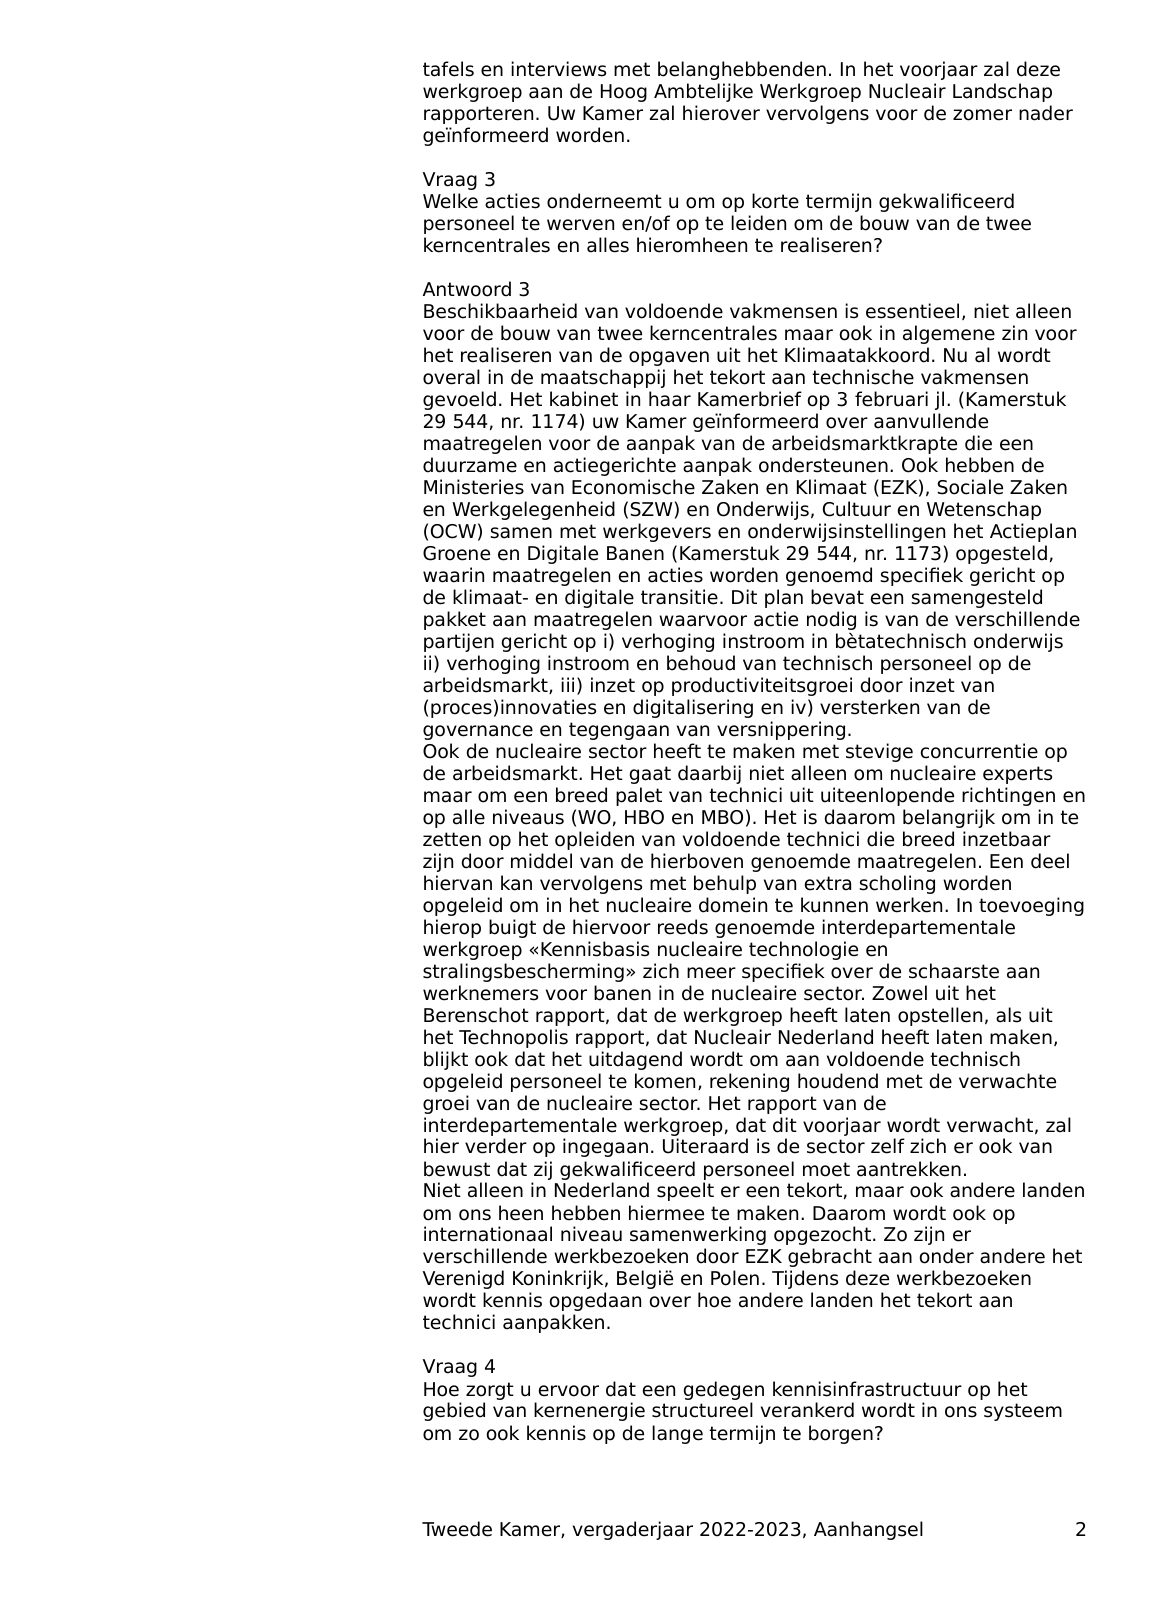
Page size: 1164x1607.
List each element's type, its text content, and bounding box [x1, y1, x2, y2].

text Ook de nucleaire sector heeft te maken met stevige concurrentie op de arbeidsmarkt. Het gaat daarbij niet alleen om nucleaire experts maar om een breed palet van technici uit uiteenlopende richtingen en op alle niveaus (WO, HBO en MBO). Het is daarom belangrijk om in te zetten op het opleiden van voldoende technici die breed inzetbaar zijn door middel van de hierboven genoemde maatregelen. Een deel hiervan kan vervolgens met behulp van extra scholing worden opgeleid om in het nucleaire domein te kunnen werken. In toevoeging hierop buigt de hiervoor reeds genoemde interdepartementale werkgroep «Kennisbasis nucleaire technologie en stralingsbescherming» zich meer specifiek over de schaarste aan werknemers voor banen in de nucleaire sector. Zowel uit het Berenschot rapport, dat de werkgroep heeft laten opstellen, als uit het Technopolis rapport, dat Nucleair Nederland heeft laten maken, blijkt ook dat het uitdagend wordt om aan voldoende technisch opgeleid personeel te komen, rekening houdend met de verwachte groei van de nucleaire sector. Het rapport van de interdepartementale werkgroep, dat dit voorjaar wordt verwacht, zal hier verder op ingegaan. Uiteraard is de sector zelf zich er ook van bewust dat zij gekwalificeerd personeel moet aantrekken. [422, 741, 1087, 1180]
text Beschikbaarheid van voldoende vakmensen is essentieel, niet alleen voor de bouw van twee kerncentrales maar ook in algemene zin voor het realiseren van de opgaven uit het Klimaatakkoord. Nu al wordt overal in de maatschappij het tekort aan technische vakmensen gevoeld. Het kabinet in haar Kamerbrief op 3 februari jl. (Kamerstuk 29 544, nr. 1174) uw Kamer geïnformeerd over aanvullende maatregelen voor de aanpak van de arbeidsmarktkrapte die een duurzame en actiegerichte aanpak ondersteunen. Ook hebben de Ministeries van Economische Zaken en Klimaat (EZK), Sociale Zaken en Werkgelegenheid (SZW) en Onderwijs, Cultuur en Wetenschap (OCW) samen met werkgevers en onderwijsinstellingen het Actieplan Groene en Digitale Banen (Kamerstuk 29 544, nr. 1173) opgesteld, waarin maatregelen en acties worden genoemd specifiek gericht op de klimaat- en digitale transitie. Dit plan bevat een samengesteld pakket aan maatregelen waarvoor actie nodig is van de verschillende partijen gericht op i) verhoging instroom in bètatechnisch onderwijs ii) verhoging instroom en behoud van technisch personeel op de arbeidsmarkt, iii) inzet op productiviteitsgroei door inzet van (proces)innovaties en digitalisering en iv) versterken van de governance en tegengaan van versnippering. [422, 301, 1087, 741]
text tafels en interviews met belanghebbenden. In het voorjaar zal deze werkgroep aan de Hoog Ambtelijke Werkgroep Nucleair Landschap rapporteren. Uw Kamer zal hierover vervolgens voor de zomer nader geïnformeerd worden. [422, 59, 1087, 147]
text Vraag 4 [422, 1356, 1087, 1378]
text Vraag 3 [422, 169, 1087, 191]
text Hoe zorgt u ervoor dat een gedegen kennisinfrastructuur op het gebied van kernenergie structureel verankerd wordt in ons systeem om zo ook kennis op de lange termijn te borgen? [422, 1378, 1087, 1444]
text Antwoord 3 [422, 279, 1087, 301]
text Niet alleen in Nederland speelt er een tekort, maar ook andere landen om ons heen hebben hiermee te maken. Daarom wordt ook op internationaal niveau samenwerking opgezocht. Zo zijn er verschillende werkbezoeken door EZK gebracht aan onder andere het Verenigd Koninkrijk, België en Polen. Tijdens deze werkbezoeken wordt kennis opgedaan over hoe andere landen het tekort aan technici aanpakken. [422, 1180, 1087, 1334]
text Welke acties onderneemt u om op korte termijn gekwalificeerd personeel te werven en/of op te leiden om de bouw van de twee kerncentrales en alles hieromheen te realiseren? [422, 191, 1087, 257]
